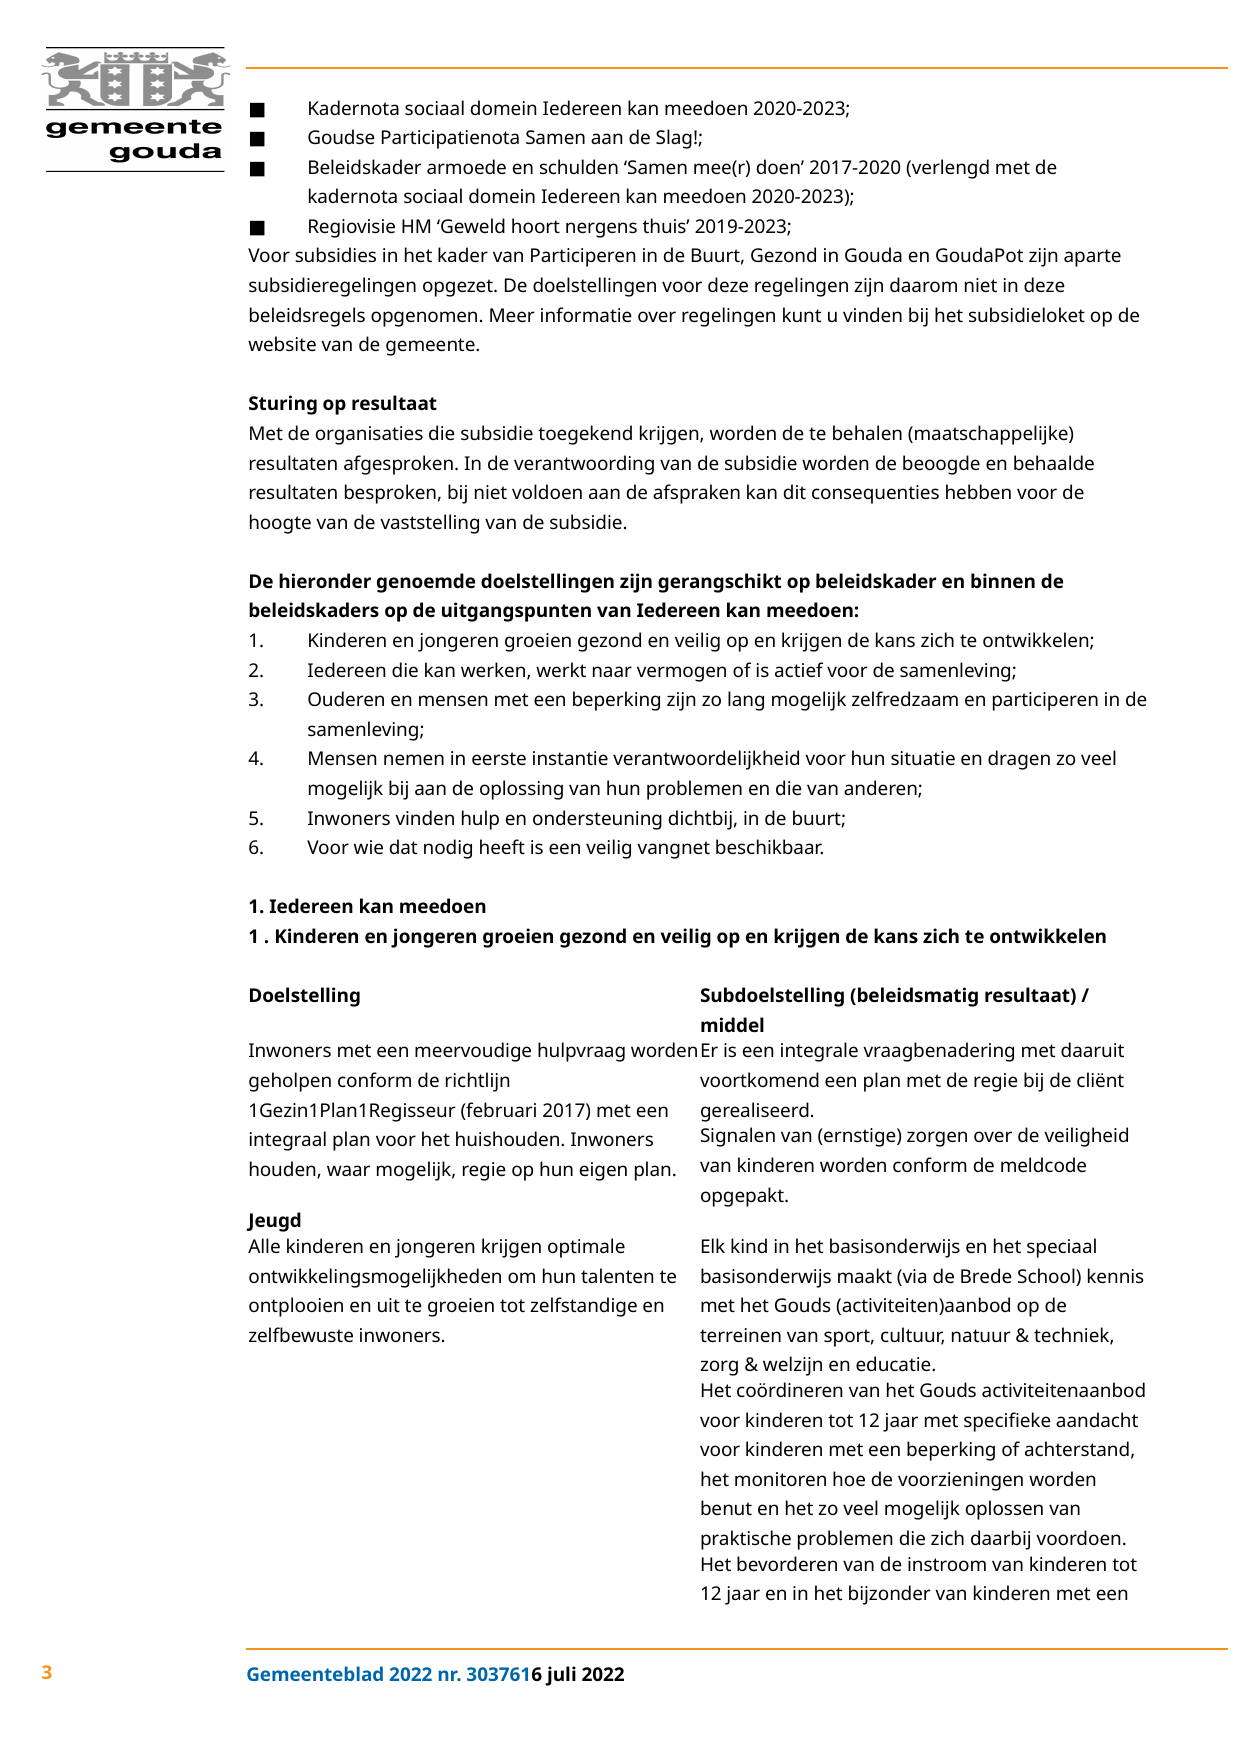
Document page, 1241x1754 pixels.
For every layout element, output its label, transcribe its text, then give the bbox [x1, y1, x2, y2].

picture [41, 47, 231, 172]
table_header Subdoelstelling (beleidsmatig resultaat) / middel [700, 983, 1152, 1038]
list Mensen nemen in eerste instantie verantwoordelijkheid voor hun situatie en dragen zo veel mogelijk bij aan de oplossing van hun problemen en die van anderen; [248, 746, 1152, 801]
table_cell Het coördineren van het Gouds activiteitenaanbod voor kinderen tot 12 jaar met specifieke aandacht voor kinderen met een beperking of achterstand, het monitoren hoe de voorzieningen worden benut en het zo veel mogelijk oplossen van praktische problemen die zich daarbij voordoen. [700, 1377, 1152, 1551]
list Goudse Participatienota Samen aan de Slag!; [248, 124, 1152, 150]
table_cell Inwoners met een meervoudige hulpvraag worden geholpen conform de richtlijn 1Gezin1Plan1Regisseur (februari 2017) met een integraal plan voor het huishouden. Inwoners houden, waar mogelijk, regie op hun eigen plan. [248, 1038, 700, 1207]
table_header Doelstelling [248, 983, 700, 1038]
list Voor wie dat nodig heeft is een veilig vangnet beschikbaar. [248, 834, 1152, 860]
table_cell Elk kind in het basisonderwijs en het speciaal basisonderwijs maakt (via de Brede School) kennis met het Gouds (activiteiten)aanbod op de terreinen van sport, cultuur, natuur & techniek, zorg & welzijn en educatie. [700, 1233, 1152, 1377]
text 1 . Kinderen en jongeren groeien gezond en veilig op en krijgen de kans zich te ontwikkelen [248, 923, 1152, 949]
text Met de organisaties die subsidie toegekend krijgen, worden de te behalen (maatschappelijke) resultaten afgesproken. In de verantwoording van de subsidie worden de beoogde en behaalde resultaten besproken, bij niet voldoen aan de afspraken kan dit consequenties hebben voor de hoogte van de vaststelling van de subsidie. [248, 420, 1152, 535]
table_cell Het bevorderen van de instroom van kinderen tot 12 jaar en in het bijzonder van kinderen met een [700, 1551, 1152, 1606]
text 1. Iedereen kan meedoen [248, 893, 1152, 919]
text Voor subsidies in het kader van Participeren in de Buurt, Gezond in Gouda en GoudaPot zijn aparte subsidieregelingen opgezet. De doelstellingen voor deze regelingen zijn daarom niet in deze beleidsregels opgenomen. Meer informatie over regelingen kunt u vinden bij het subsidieloket op de website van de gemeente. [248, 243, 1152, 357]
table_cell Alle kinderen en jongeren krijgen optimale ontwikkelingsmogelijkheden om hun talenten te ontplooien en uit te groeien tot zelfstandige en zelfbewuste inwoners. [248, 1233, 700, 1606]
list Kadernota sociaal domein Iedereen kan meedoen 2020-2023; [248, 95, 1152, 121]
text De hieronder genoemde doelstellingen zijn gerangschikt op beleidskader en binnen de beleidskaders op de uitgangspunten van Iedereen kan meedoen: [248, 568, 1152, 623]
table_cell Signalen van (ernstige) zorgen over de veiligheid van kinderen worden conform de meldcode opgepakt. [700, 1123, 1152, 1207]
list Inwoners vinden hulp en ondersteuning dichtbij, in de buurt; [248, 805, 1152, 831]
table_cell Jeugd [248, 1208, 1152, 1233]
list Regiovisie HM ‘Geweld hoort nergens thuis’ 2019-2023; [248, 213, 1152, 239]
text Sturing op resultaat [248, 391, 1152, 416]
list Iedereen die kan werken, werkt naar vermogen of is actief voor de samenleving; [248, 657, 1152, 683]
list Beleidskader armoede en schulden ‘Samen mee(r) doen’ 2017-2020 (verlengd met de kadernota sociaal domein Iedereen kan meedoen 2020-2023); [248, 154, 1152, 209]
list Kinderen en jongeren groeien gezond en veilig op en krijgen de kans zich te ontwikkelen; [248, 627, 1152, 653]
list Ouderen en mensen met een beperking zijn zo lang mogelijk zelfredzaam en participeren in de samenleving; [248, 686, 1152, 742]
table_cell Er is een integrale vraagbenadering met daaruit voortkomend een plan met de regie bij de cliënt gerealiseerd. [700, 1038, 1152, 1123]
